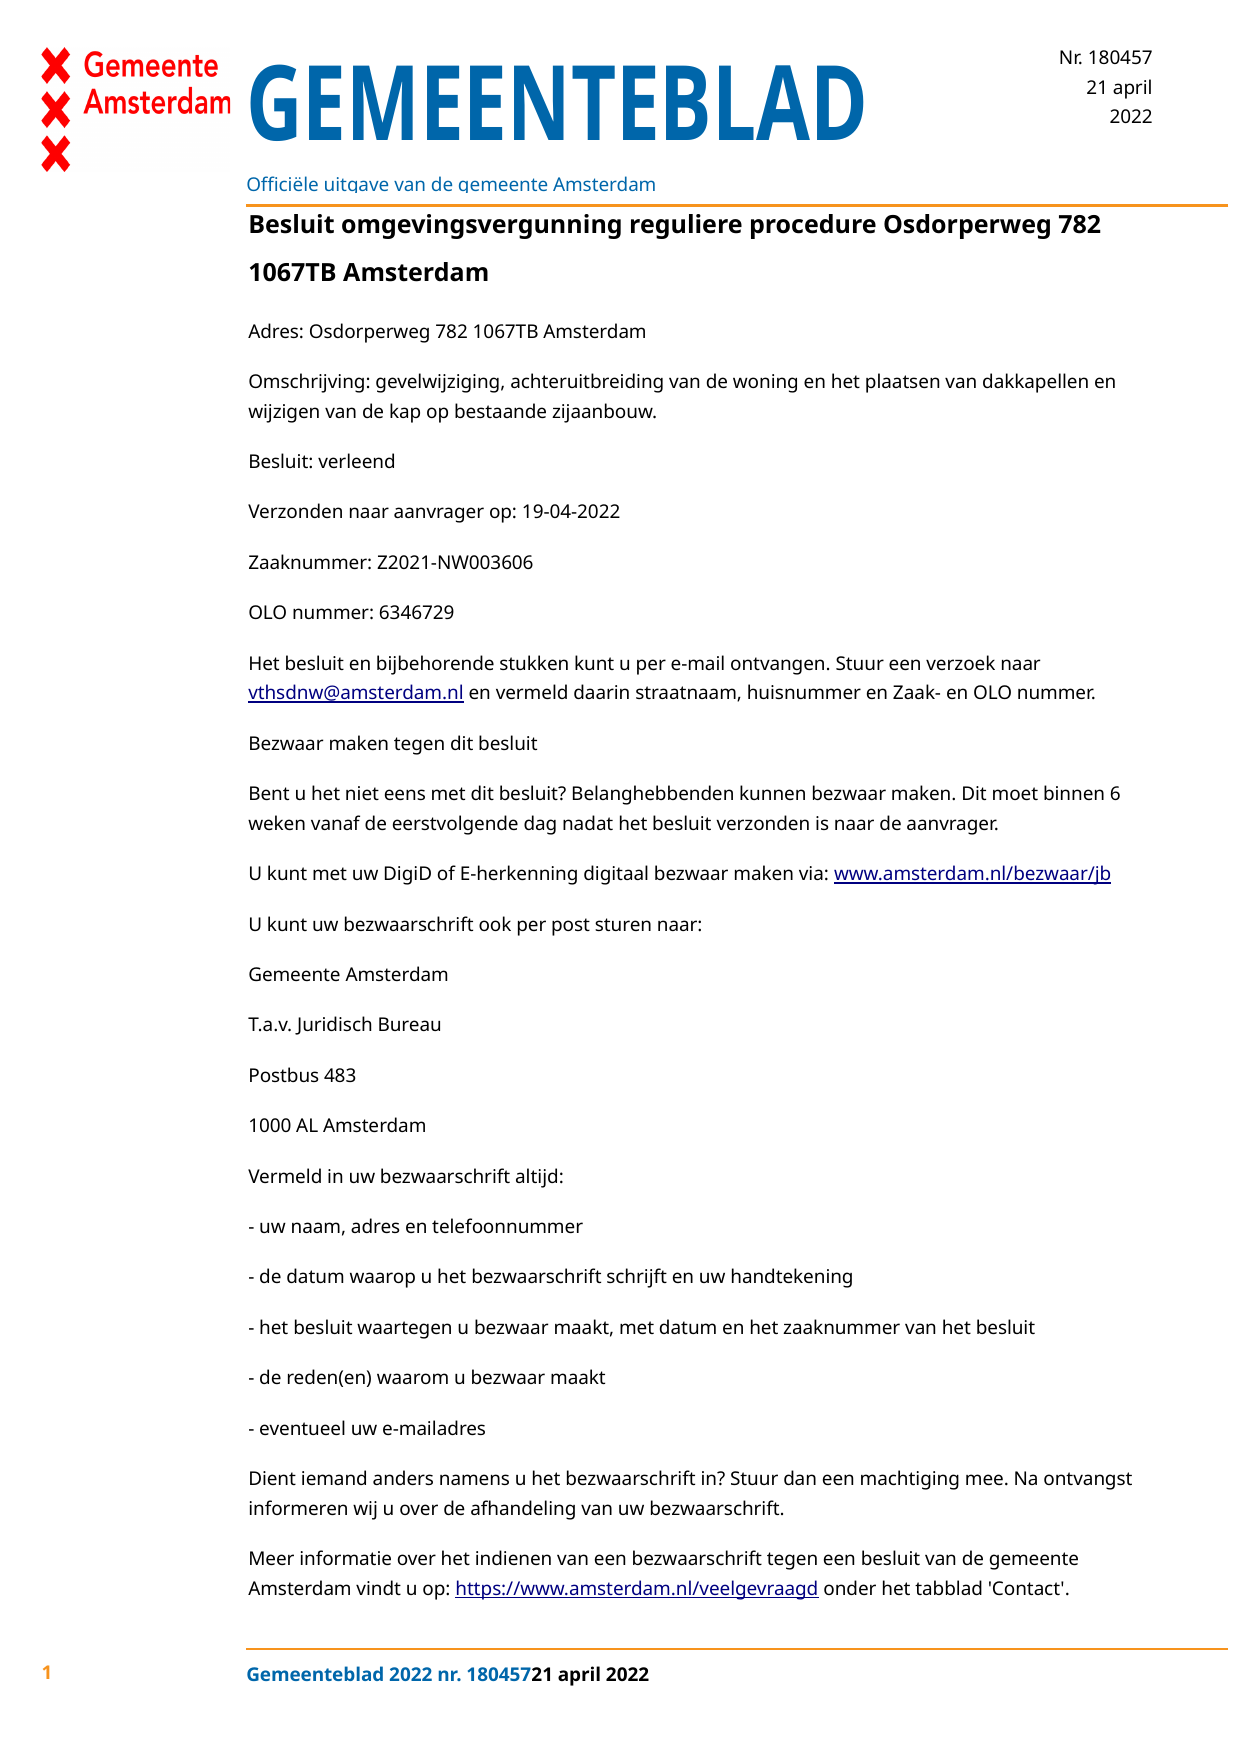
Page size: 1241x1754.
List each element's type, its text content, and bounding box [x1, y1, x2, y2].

text Bezwaar maken tegen dit besluit [248, 730, 1152, 756]
text - eventueel uw e-mailadres [248, 1415, 1152, 1441]
text 1000 AL Amsterdam [248, 1112, 1152, 1138]
text Postbus 483 [248, 1062, 1152, 1088]
text - uw naam, adres en telefoonnummer [248, 1213, 1152, 1239]
picture [41, 47, 231, 172]
text U kunt met uw DigiD of E-herkenning digitaal bezwaar maken via: www.amsterdam.nl/bezwaar/jb [248, 860, 1152, 886]
text OLO nummer: 6346729 [248, 599, 1152, 625]
text Bent u het niet eens met dit besluit? Belanghebbenden kunnen bezwaar maken. Dit moet binnen 6 weken vanaf de eerstvolgende dag nadat het besluit verzonden is naar de aanvrager. [248, 780, 1152, 836]
text Besluit omgevingsvergunning reguliere procedure Osdorperweg 782 1067TB Amsterdam [248, 207, 1152, 288]
text U kunt uw bezwaarschrift ook per post sturen naar: [248, 911, 1152, 937]
text Omschrijving: gevelwijziging, achteruitbreiding van de woning en het plaatsen van dakkapellen en wijzigen van de kap op bestaande zijaanbouw. [248, 368, 1152, 424]
text T.a.v. Juridisch Bureau [248, 1012, 1152, 1037]
text Adres: Osdorperweg 782 1067TB Amsterdam [248, 318, 1152, 344]
text Meer informatie over het indienen van een bezwaarschrift tegen een besluit van de gemeente Amsterdam vindt u op: https://www.amsterdam.nl/veelgevraagd onder het tabblad 'Contact'. [248, 1545, 1152, 1601]
text - de reden(en) waarom u bezwaar maakt [248, 1364, 1152, 1390]
text Besluit: verleend [248, 448, 1152, 474]
text - het besluit waartegen u bezwaar maakt, met datum en het zaaknummer van het besluit [248, 1314, 1152, 1340]
text Zaaknummer: Z2021-NW003606 [248, 549, 1152, 575]
text - de datum waarop u het bezwaarschrift schrijft en uw handtekening [248, 1264, 1152, 1289]
text Dient iemand anders namens u het bezwaarschrift in? Stuur dan een machtiging mee. Na ontvangst informeren wij u over de afhandeling van uw bezwaarschrift. [248, 1465, 1152, 1521]
text Gemeente Amsterdam [248, 961, 1152, 987]
text Vermeld in uw bezwaarschrift altijd: [248, 1163, 1152, 1189]
text Het besluit en bijbehorende stukken kunt u per e-mail ontvangen. Stuur een verzoek naar vthsdnw@amsterdam.nl en vermeld daarin straatnaam, huisnummer en Zaak- en OLO nummer. [248, 650, 1152, 705]
text Verzonden naar aanvrager op: 19-04-2022 [248, 499, 1152, 524]
